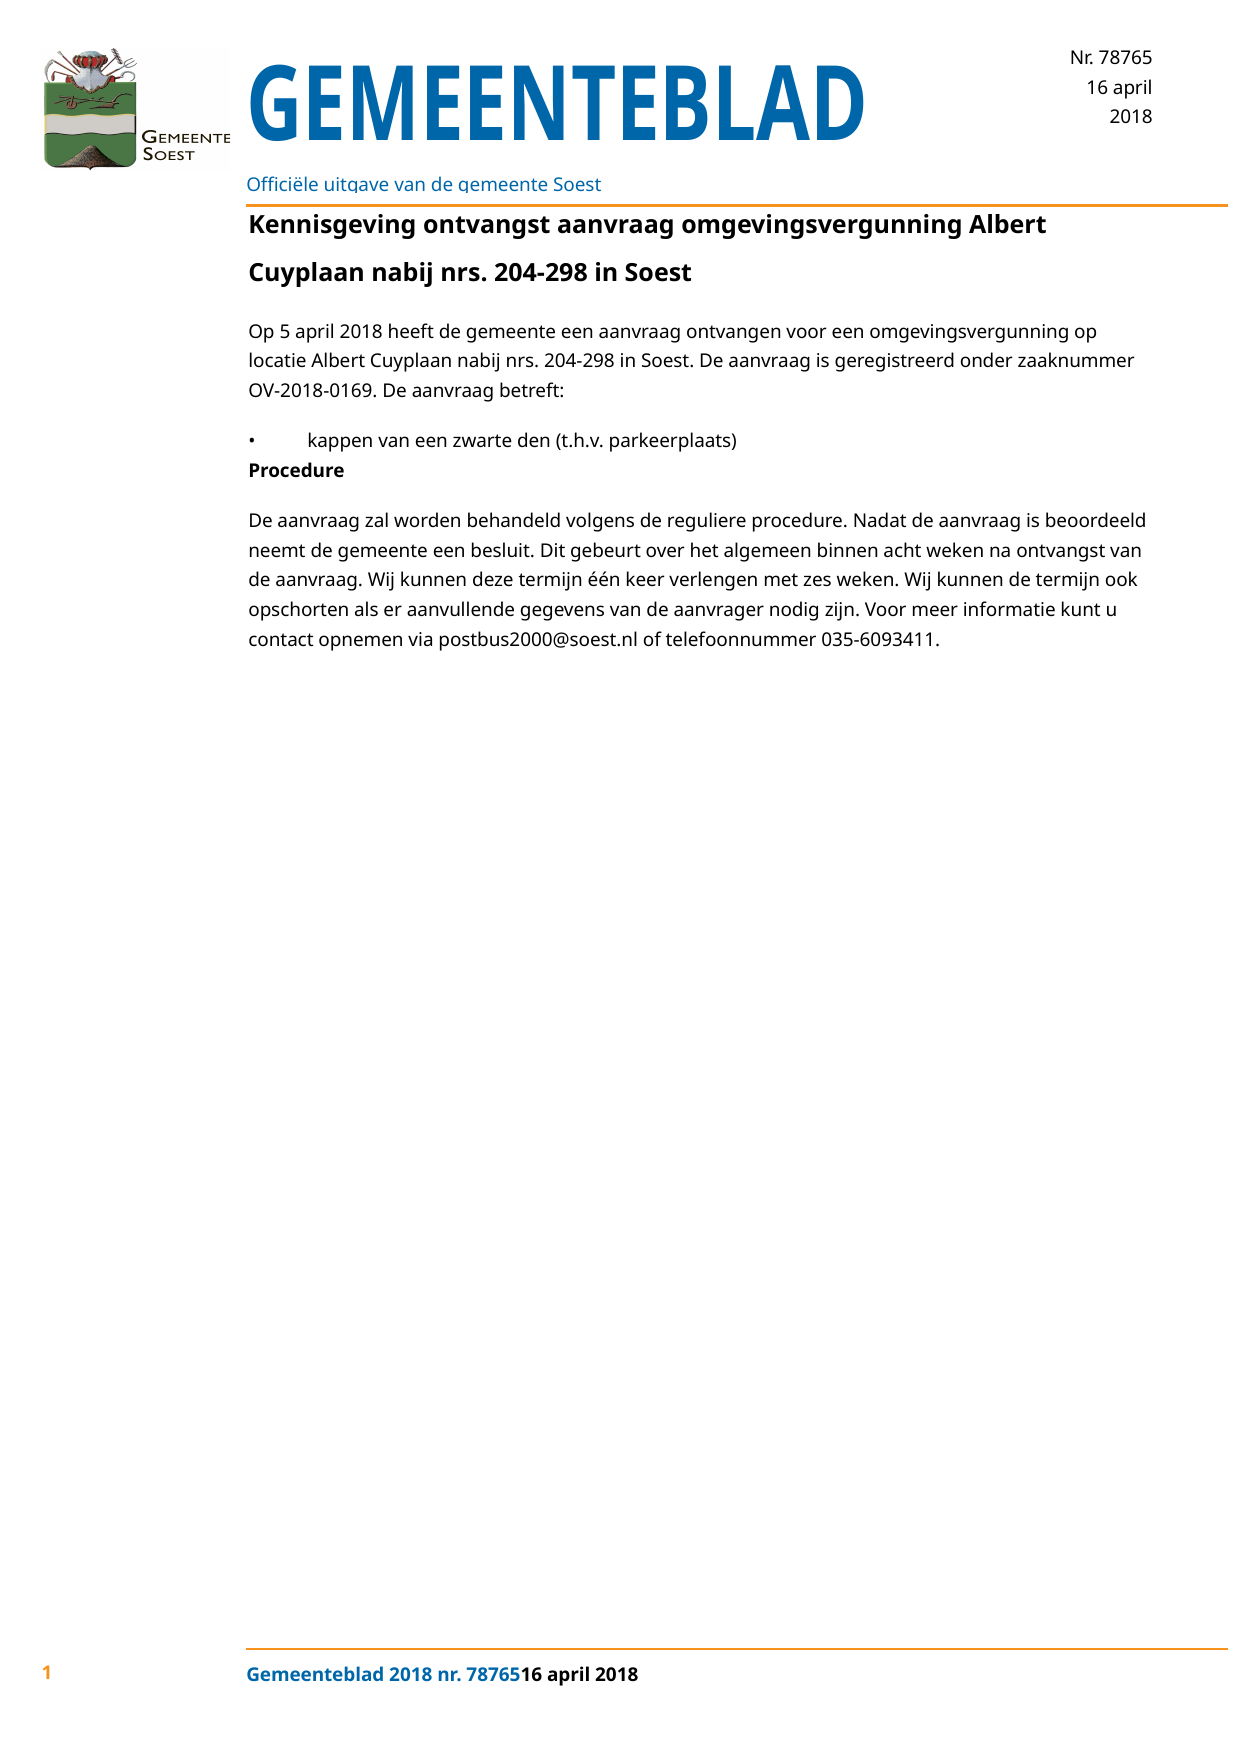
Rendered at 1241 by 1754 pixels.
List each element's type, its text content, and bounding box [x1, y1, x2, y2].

list kappen van een zwarte den (t.h.v. parkeerplaats) [248, 427, 1152, 453]
text Op 5 april 2018 heeft de gemeente een aanvraag ontvangen voor een omgevingsvergunning op locatie Albert Cuyplaan nabij nrs. 204-298 in Soest. De aanvraag is geregistreerd onder zaaknummer OV-2018-0169. De aanvraag betreft: [248, 318, 1152, 403]
text Kennisgeving ontvangst aanvraag omgevingsvergunning Albert Cuyplaan nabij nrs. 204-298 in Soest [248, 207, 1152, 288]
text Procedure [248, 457, 1152, 483]
text De aanvraag zal worden behandeld volgens de reguliere procedure. Nadat de aanvraag is beoordeeld neemt de gemeente een besluit. Dit gebeurt over het algemeen binnen acht weken na ontvangst van de aanvraag. Wij kunnen deze termijn één keer verlengen met zes weken. Wij kunnen de termijn ook opschorten als er aanvullende gegevens van de aanvrager nodig zijn. Voor meer informatie kunt u contact opnemen via postbus2000@soest.nl of telefoonnummer 035-6093411. [248, 507, 1152, 652]
picture [41, 47, 231, 172]
